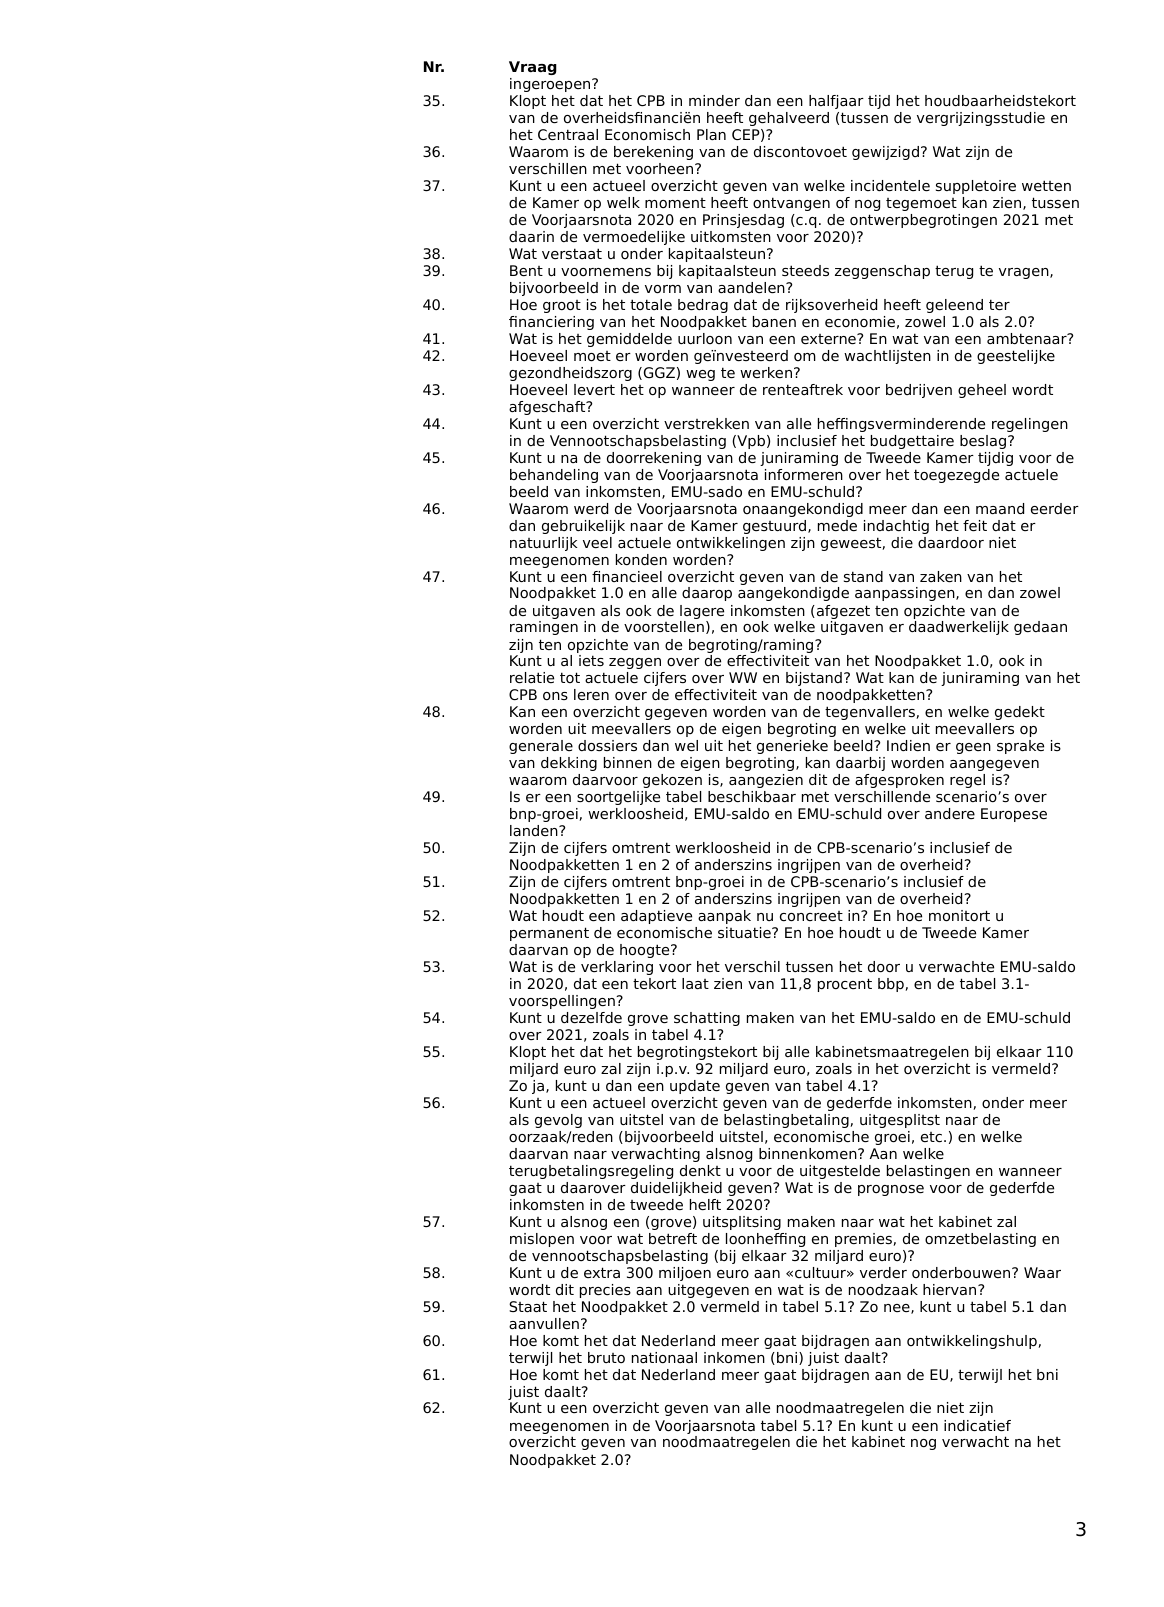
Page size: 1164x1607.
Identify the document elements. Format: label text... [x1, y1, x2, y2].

table_cell 35. [422, 93, 503, 144]
table_cell Kunt u een actueel overzicht geven van welke incidentele suppletoire wetten de Kamer op welk moment heeft ontvangen of nog tegemoet kan zien, tussen de Voorjaarsnota 2020 en Prinsjesdag (c.q. de ontwerpbegrotingen 2021 met daarin de vermoedelijke uitkomsten voor 2020)? [503, 178, 1087, 246]
table_cell Hoeveel moet er worden geïnvesteerd om de wachtlijsten in de geestelijke gezondheidszorg (GGZ) weg te werken? [503, 348, 1087, 382]
table_cell Zijn de cijfers omtrent bnp-groei in de CPB-scenario’s inclusief de Noodpakketten 1 en 2 of anderszins ingrijpen van de overheid? [503, 874, 1087, 908]
table_cell Kunt u een financieel overzicht geven van de stand van zaken van het Noodpakket 1.0 en alle daarop aangekondigde aanpassingen, en dan zowel de uitgaven als ook de lagere inkomsten (afgezet ten opzichte van de ramingen in de voorstellen), en ook welke uitgaven er daadwerkelijk gedaan zijn ten opzichte van de begroting/raming? Kunt u al iets zeggen over de effectiviteit van het Noodpakket 1.0, ook in relatie tot actuele cijfers over WW en bijstand? Wat kan de juniraming van het CPB ons leren over de effectiviteit van de noodpakketten? [503, 569, 1087, 704]
table_cell 36. [422, 144, 503, 178]
table_cell 59. [422, 1299, 503, 1332]
table_cell 51. [422, 874, 503, 908]
table_cell 53. [422, 959, 503, 1010]
table_cell 56. [422, 1095, 503, 1214]
table_header Nr. [422, 59, 503, 76]
table_cell 57. [422, 1214, 503, 1264]
table_cell 37. [422, 178, 503, 246]
table_cell Hoe groot is het totale bedrag dat de rijksoverheid heeft geleend ter financiering van het Noodpakket banen en economie, zowel 1.0 als 2.0? [503, 297, 1087, 331]
table_cell Kunt u een actueel overzicht geven van de gederfde inkomsten, onder meer als gevolg van uitstel van de belastingbetaling, uitgesplitst naar de oorzaak/reden (bijvoorbeeld uitstel, economische groei, etc.) en welke daarvan naar verwachting alsnog binnenkomen? Aan welke terugbetalingsregeling denkt u voor de uitgestelde belastingen en wanneer gaat u daarover duidelijkheid geven? Wat is de prognose voor de gederfde inkomsten in de tweede helft 2020? [503, 1095, 1087, 1214]
table_cell Kunt u na de doorrekening van de juniraming de Tweede Kamer tijdig voor de behandeling van de Voorjaarsnota informeren over het toegezegde actuele beeld van inkomsten, EMU-sado en EMU-schuld? [503, 450, 1087, 501]
table_cell 50. [422, 840, 503, 874]
table_cell 60. [422, 1333, 503, 1366]
table_cell Wat verstaat u onder kapitaalsteun? [503, 246, 1087, 263]
table_cell Zijn de cijfers omtrent werkloosheid in de CPB-scenario’s inclusief de Noodpakketten 1 en 2 of anderszins ingrijpen van de overheid? [503, 840, 1087, 874]
table_cell Waarom is de berekening van de discontovoet gewijzigd? Wat zijn de verschillen met voorheen? [503, 144, 1087, 178]
table_cell 45. [422, 450, 503, 501]
table_cell Wat is de verklaring voor het verschil tussen het door u verwachte EMU-saldo in 2020, dat een tekort laat zien van 11,8 procent bbp, en de tabel 3.1-voorspellingen? [503, 959, 1087, 1010]
table_cell 43. [422, 382, 503, 416]
table_cell 48. [422, 704, 503, 789]
table_cell Kunt u een overzicht geven van alle noodmaatregelen die niet zijn meegenomen in de Voorjaarsnota tabel 5.1? En kunt u een indicatief overzicht geven van noodmaatregelen die het kabinet nog verwacht na het Noodpakket 2.0? [503, 1400, 1087, 1468]
table_cell Kunt u dezelfde grove schatting maken van het EMU-saldo en de EMU-schuld over 2021, zoals in tabel 4.1? [503, 1010, 1087, 1044]
table_cell 55. [422, 1044, 503, 1095]
table_cell Kunt u alsnog een (grove) uitsplitsing maken naar wat het kabinet zal mislopen voor wat betreft de loonheffing en premies, de omzetbelasting en de vennootschapsbelasting (bij elkaar 32 miljard euro)? [503, 1214, 1087, 1264]
table_cell Hoe komt het dat Nederland meer gaat bijdragen aan de EU, terwijl het bni juist daalt? [503, 1366, 1087, 1400]
table_cell Kunt u een overzicht verstrekken van alle heffingsverminderende regelingen in de Vennootschapsbelasting (Vpb) inclusief het budgettaire beslag? [503, 416, 1087, 449]
table_cell Hoe komt het dat Nederland meer gaat bijdragen aan ontwikkelingshulp, terwijl het bruto nationaal inkomen (bni) juist daalt? [503, 1333, 1087, 1366]
table_cell Klopt het dat het CPB in minder dan een halfjaar tijd het houdbaarheidstekort van de overheidsfinanciën heeft gehalveerd (tussen de vergrijzingsstudie en het Centraal Economisch Plan CEP)? [503, 93, 1087, 144]
table_cell Wat houdt een adaptieve aanpak nu concreet in? En hoe monitort u permanent de economische situatie? En hoe houdt u de Tweede Kamer daarvan op de hoogte? [503, 908, 1087, 959]
table_cell 46. [422, 501, 503, 568]
table_cell ingeroepen? [503, 76, 1087, 93]
table_cell [422, 76, 503, 93]
table_cell 54. [422, 1010, 503, 1044]
table_cell Wat is het gemiddelde uurloon van een externe? En wat van een ambtenaar? [503, 331, 1087, 348]
table_cell Kunt u de extra 300 miljoen euro aan «cultuur» verder onderbouwen? Waar wordt dit precies aan uitgegeven en wat is de noodzaak hiervan? [503, 1265, 1087, 1298]
table_cell 47. [422, 569, 503, 704]
table_cell 39. [422, 263, 503, 297]
table_cell 49. [422, 789, 503, 840]
table_cell 61. [422, 1366, 503, 1400]
table_cell 58. [422, 1265, 503, 1298]
table_cell Is er een soortgelijke tabel beschikbaar met verschillende scenario’s over bnp-groei, werkloosheid, EMU-saldo en EMU-schuld over andere Europese landen? [503, 789, 1087, 840]
table_cell Waarom werd de Voorjaarsnota onaangekondigd meer dan een maand eerder dan gebruikelijk naar de Kamer gestuurd, mede indachtig het feit dat er natuurlijk veel actuele ontwikkelingen zijn geweest, die daardoor niet meegenomen konden worden? [503, 501, 1087, 568]
table_cell Kan een overzicht gegeven worden van de tegenvallers, en welke gedekt worden uit meevallers op de eigen begroting en welke uit meevallers op generale dossiers dan wel uit het generieke beeld? Indien er geen sprake is van dekking binnen de eigen begroting, kan daarbij worden aangegeven waarom daarvoor gekozen is, aangezien dit de afgesproken regel is? [503, 704, 1087, 789]
table_cell Bent u voornemens bij kapitaalsteun steeds zeggenschap terug te vragen, bijvoorbeeld in de vorm van aandelen? [503, 263, 1087, 297]
table_cell Staat het Noodpakket 2.0 vermeld in tabel 5.1? Zo nee, kunt u tabel 5.1 dan aanvullen? [503, 1299, 1087, 1332]
table_cell 40. [422, 297, 503, 331]
table_cell 42. [422, 348, 503, 382]
table_cell Hoeveel levert het op wanneer de renteaftrek voor bedrijven geheel wordt afgeschaft? [503, 382, 1087, 416]
table_cell 41. [422, 331, 503, 348]
table_cell 62. [422, 1400, 503, 1468]
table_cell 44. [422, 416, 503, 449]
table_cell 52. [422, 908, 503, 959]
table_cell 38. [422, 246, 503, 263]
table_cell Klopt het dat het begrotingstekort bij alle kabinetsmaatregelen bij elkaar 110 miljard euro zal zijn i.p.v. 92 miljard euro, zoals in het overzicht is vermeld? Zo ja, kunt u dan een update geven van tabel 4.1? [503, 1044, 1087, 1095]
table_header Vraag [503, 59, 1087, 76]
